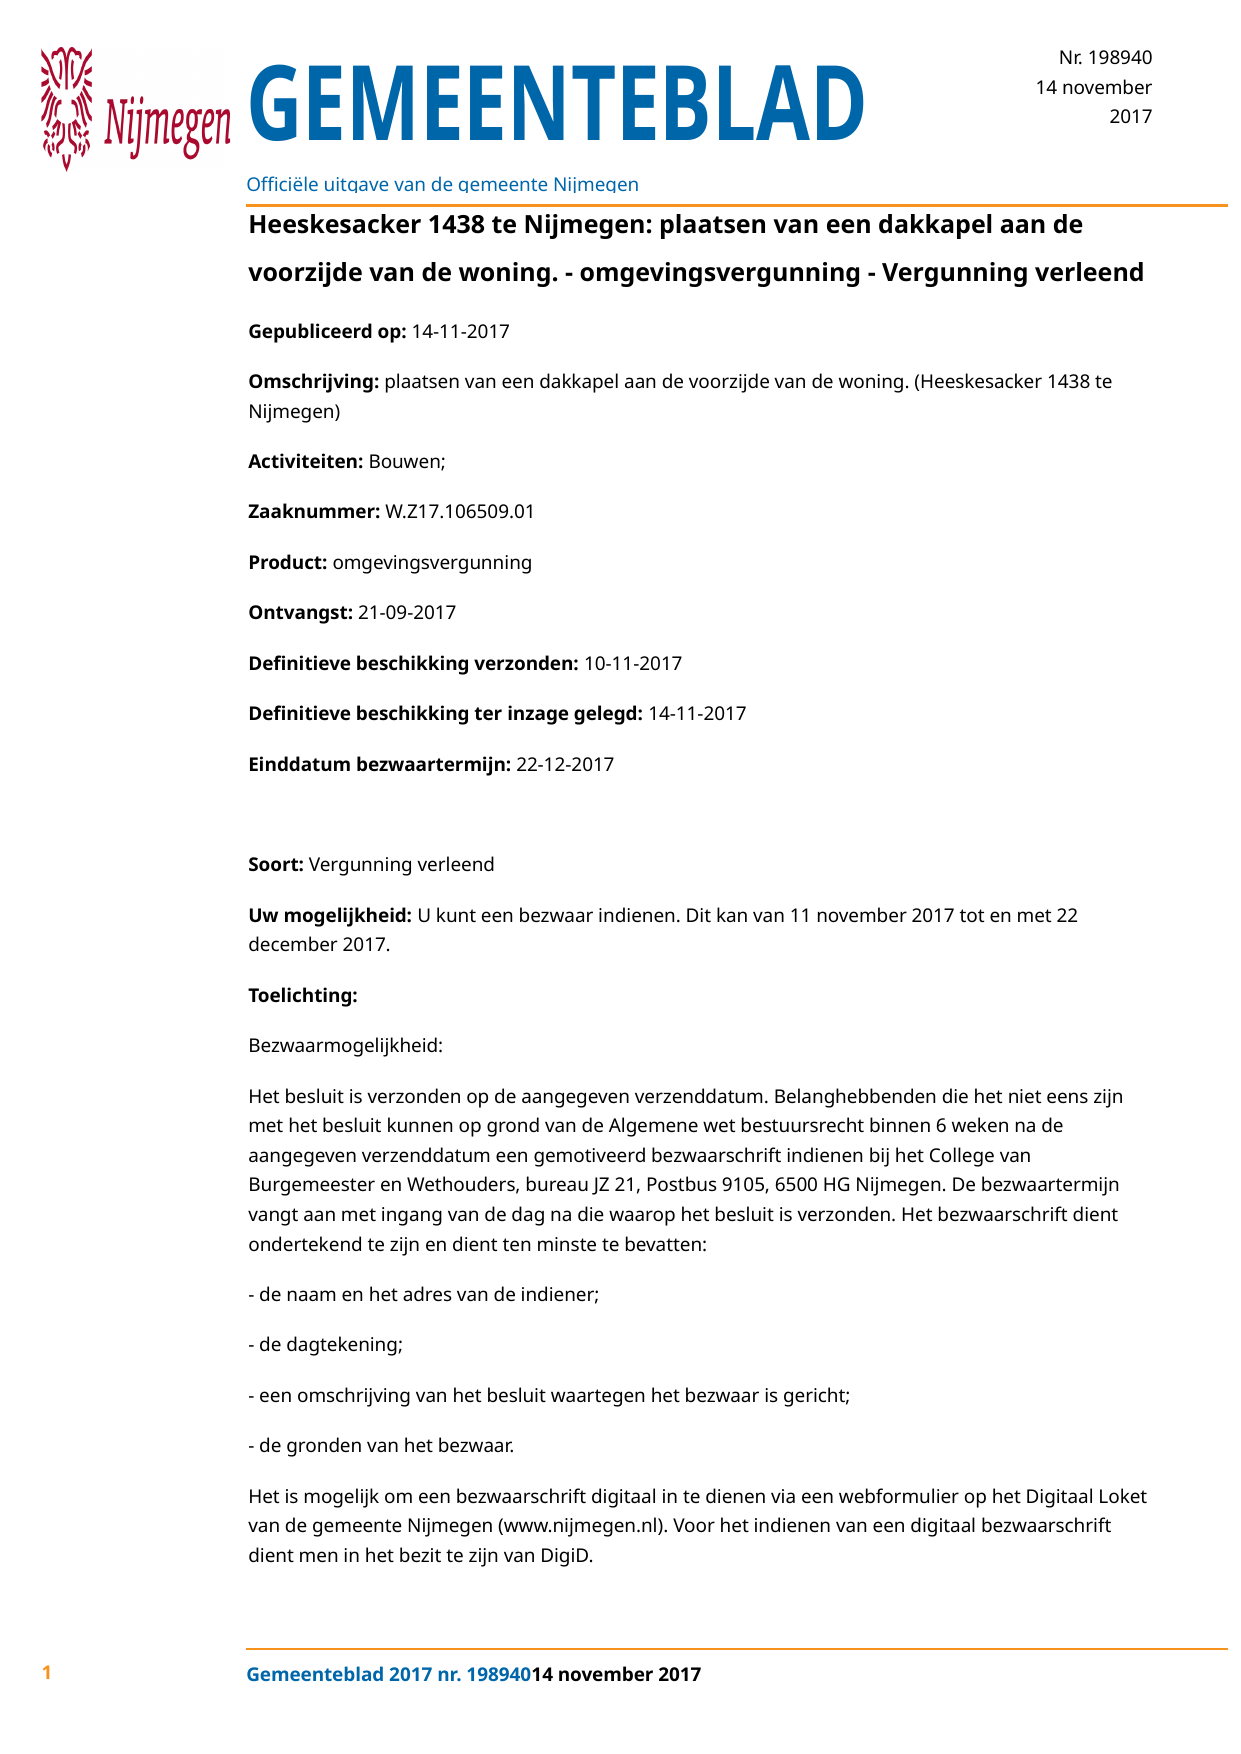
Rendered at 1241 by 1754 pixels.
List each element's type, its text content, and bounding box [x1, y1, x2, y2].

text Definitieve beschikking ter inzage gelegd: 14-11-2017 [248, 700, 1152, 726]
text Ontvangst: 21-09-2017 [248, 599, 1152, 625]
text - een omschrijving van het besluit waartegen het bezwaar is gericht; [248, 1382, 1152, 1408]
text Het besluit is verzonden op de aangegeven verzenddatum. Belanghebbenden die het niet eens zijn met het besluit kunnen op grond van de Algemene wet bestuursrecht binnen 6 weken na de aangegeven verzenddatum een gemotiveerd bezwaarschrift indienen bij het College van Burgemeester en Wethouders, bureau JZ 21, Postbus 9105, 6500 HG Nijmegen. De bezwaartermijn vangt aan met ingang van de dag na die waarop het besluit is verzonden. Het bezwaarschrift dient ondertekend te zijn en dient ten minste te bevatten: [248, 1083, 1152, 1257]
text Uw mogelijkheid: U kunt een bezwaar indienen. Dit kan van 11 november 2017 tot en met 22 december 2017. [248, 902, 1152, 957]
text - de dagtekening; [248, 1332, 1152, 1357]
text - de gronden van het bezwaar. [248, 1432, 1152, 1458]
text Bezwaarmogelijkheid: [248, 1032, 1152, 1058]
text Heeskesacker 1438 te Nijmegen: plaatsen van een dakkapel aan de voorzijde van de woning. - omgevingsvergunning - Vergunning verleend [248, 207, 1152, 288]
text Einddatum bezwaartermijn: 22-12-2017 [248, 751, 1152, 777]
text - de naam en het adres van de indiener; [248, 1281, 1152, 1307]
text Definitieve beschikking verzonden: 10-11-2017 [248, 650, 1152, 676]
text Activiteiten: Bouwen; [248, 448, 1152, 474]
text Product: omgevingsvergunning [248, 549, 1152, 575]
text Zaaknummer: W.Z17.106509.01 [248, 499, 1152, 524]
text Soort: Vergunning verleend [248, 852, 1152, 877]
text Het is mogelijk om een bezwaarschrift digitaal in te dienen via een webformulier op het Digitaal Loket van de gemeente Nijmegen (www.nijmegen.nl). Voor het indienen van een digitaal bezwaarschrift dient men in het bezit te zijn van DigiD. [248, 1483, 1152, 1568]
picture [41, 47, 231, 172]
text Toelichting: [248, 982, 1152, 1008]
text Gepubliceerd op: 14-11-2017 [248, 318, 1152, 344]
text Omschrijving: plaatsen van een dakkapel aan de voorzijde van de woning. (Heeskesacker 1438 te Nijmegen) [248, 368, 1152, 424]
